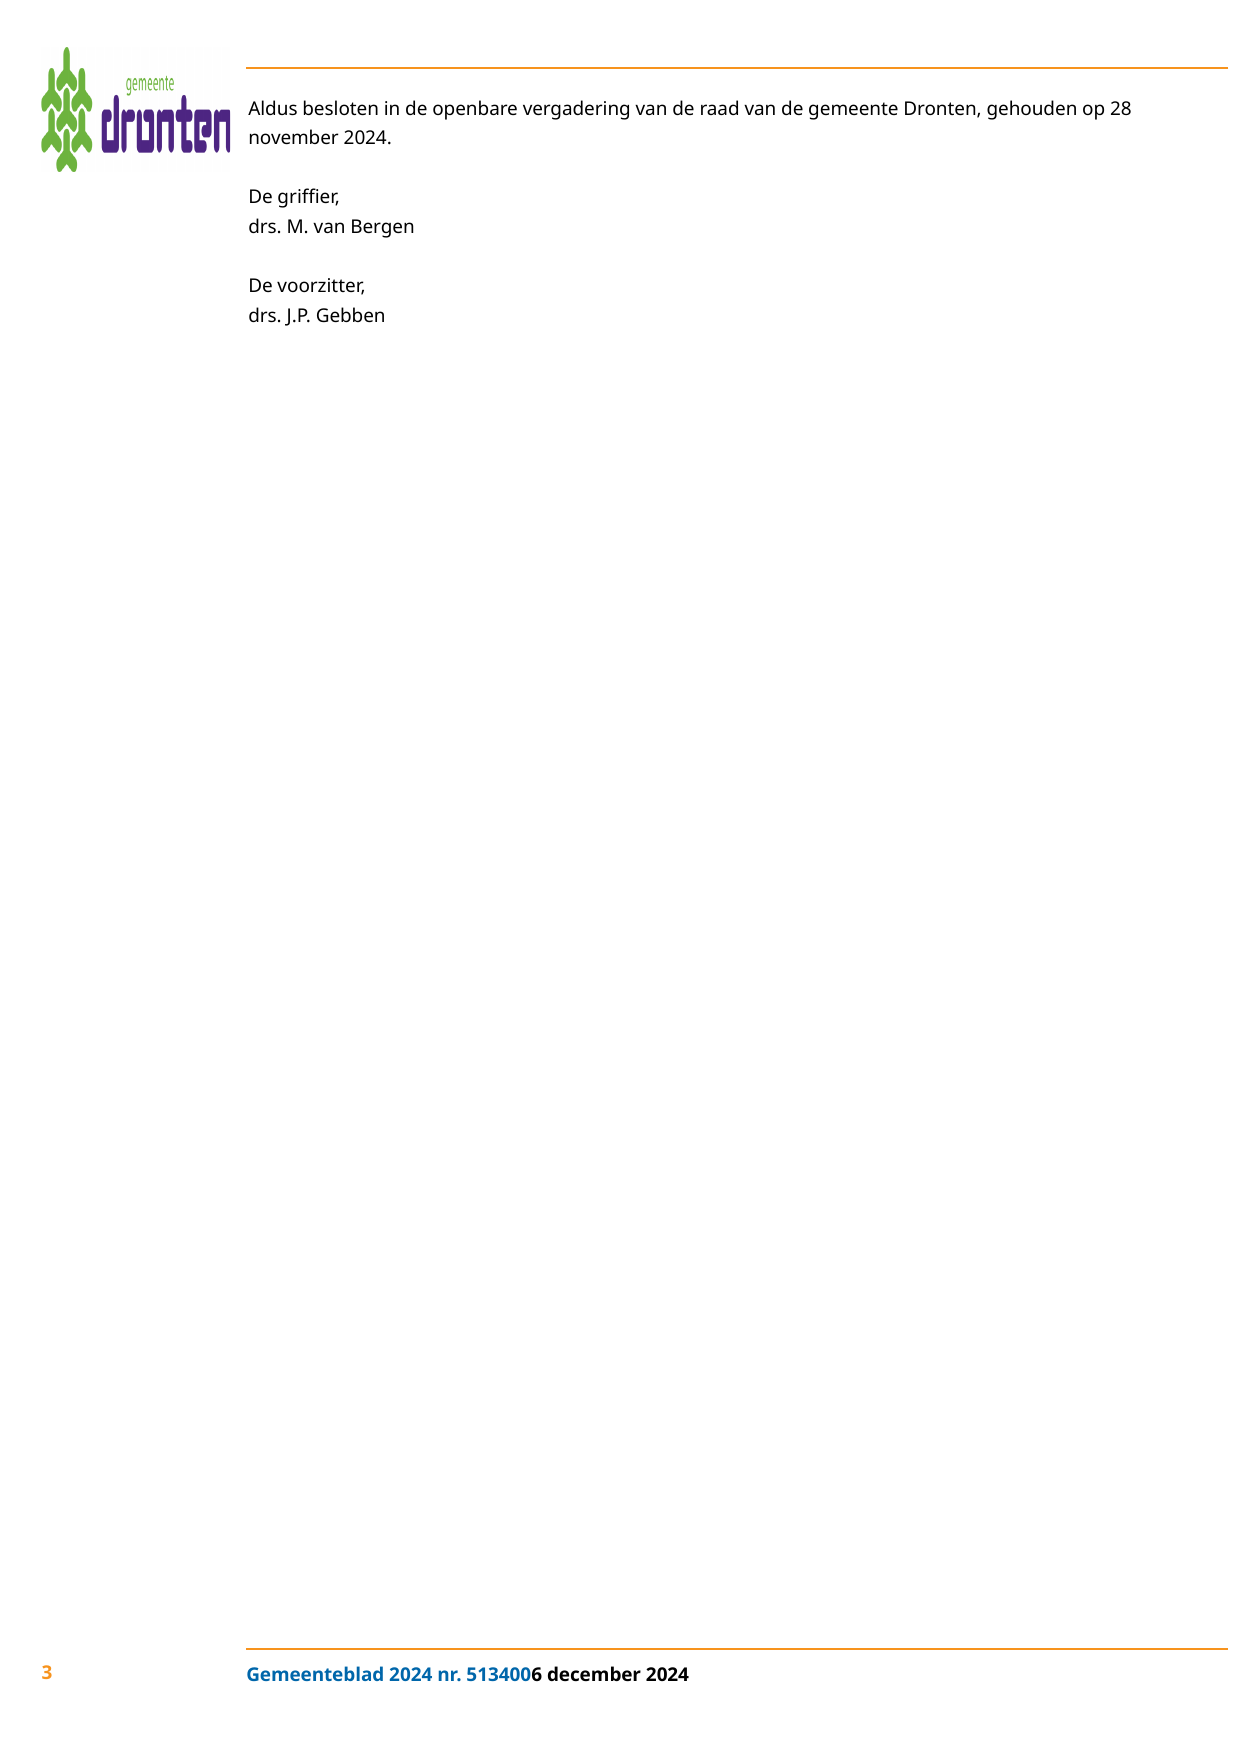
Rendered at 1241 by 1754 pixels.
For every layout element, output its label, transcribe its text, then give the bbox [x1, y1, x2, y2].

text drs. J.P. Gebben [248, 302, 1152, 328]
text Aldus besloten in de openbare vergadering van de raad van de gemeente Dronten, gehouden op 28 november 2024. [248, 95, 1152, 150]
text drs. M. van Bergen [248, 213, 1152, 239]
picture [41, 47, 231, 172]
text De voorzitter, [248, 272, 1152, 298]
text De griffier, [248, 183, 1152, 209]
